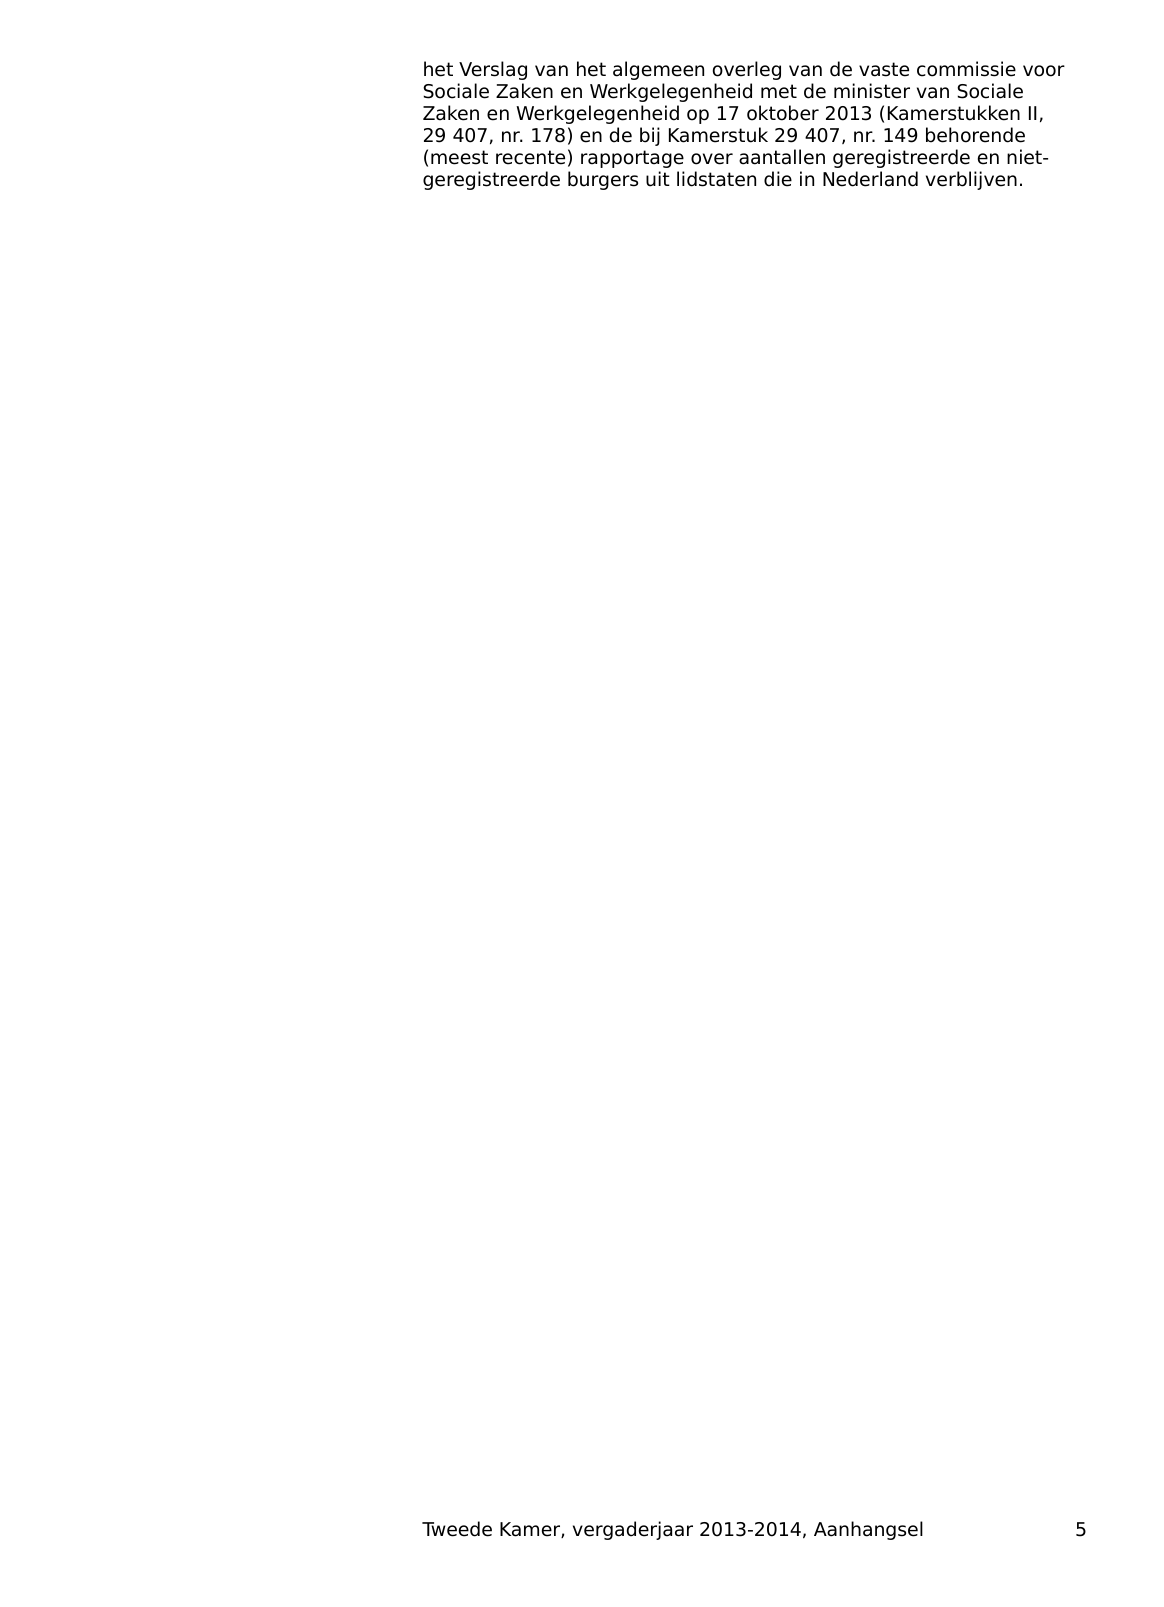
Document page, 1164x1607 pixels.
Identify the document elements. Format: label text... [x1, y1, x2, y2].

text het Verslag van het algemeen overleg van de vaste commissie voor Sociale Zaken en Werkgelegenheid met de minister van Sociale Zaken en Werkgelegenheid op 17 oktober 2013 (Kamerstukken II, 29 407, nr. 178) en de bij Kamerstuk 29 407, nr. 149 behorende (meest recente) rapportage over aantallen geregistreerde en niet-geregistreerde burgers uit lidstaten die in Nederland verblijven. [422, 59, 1087, 191]
